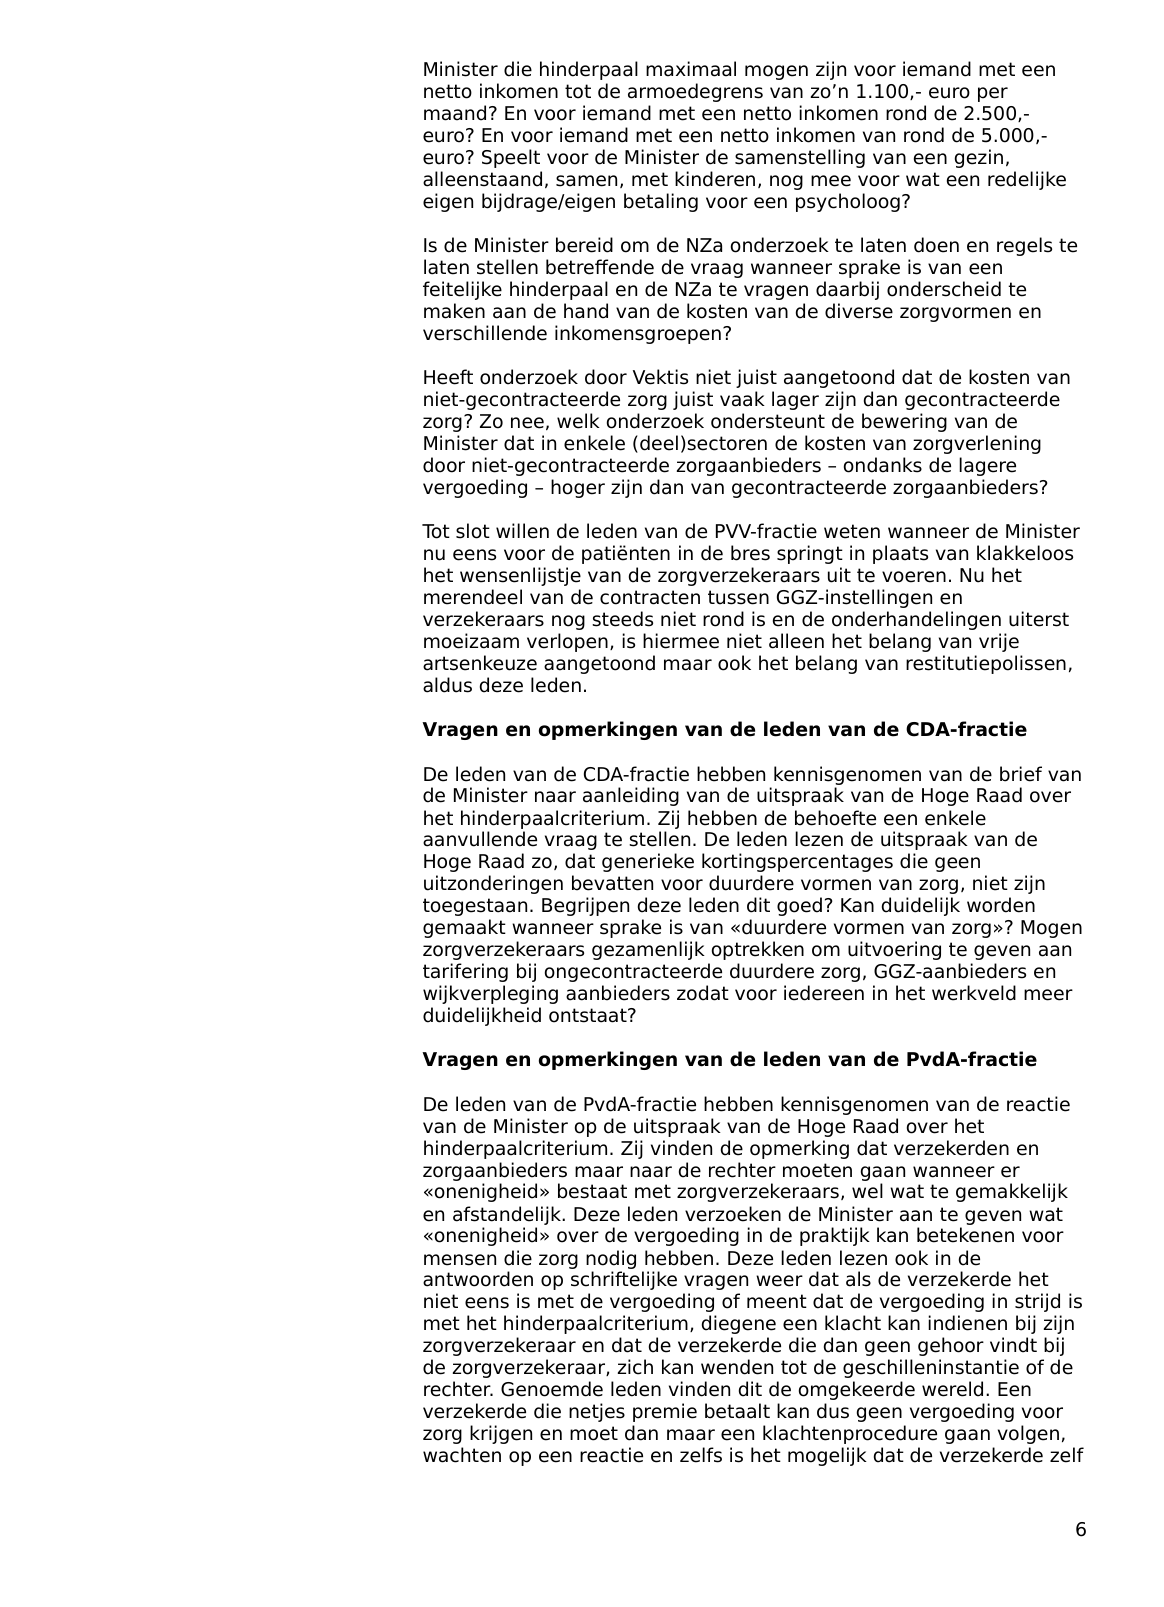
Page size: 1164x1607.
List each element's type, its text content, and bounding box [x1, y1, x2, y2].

subtitle Vragen en opmerkingen van de leden van de CDA-fractie [422, 719, 1087, 741]
text De leden van de CDA-fractie hebben kennisgenomen van de brief van de Minister naar aanleiding van de uitspraak van de Hoge Raad over het hinderpaalcriterium. Zij hebben de behoefte een enkele aanvullende vraag te stellen. De leden lezen de uitspraak van de Hoge Raad zo, dat generieke kortingspercentages die geen uitzonderingen bevatten voor duurdere vormen van zorg, niet zijn toegestaan. Begrijpen deze leden dit goed? Kan duidelijk worden gemaakt wanneer sprake is van «duurdere vormen van zorg»? Mogen zorgverzekeraars gezamenlijk optrekken om uitvoering te geven aan tarifering bij ongecontracteerde duurdere zorg, GGZ-aanbieders en wijkverpleging aanbieders zodat voor iedereen in het werkveld meer duidelijkheid ontstaat? [422, 763, 1087, 1027]
text Is de Minister bereid om de NZa onderzoek te laten doen en regels te laten stellen betreffende de vraag wanneer sprake is van een feitelijke hinderpaal en de NZa te vragen daarbij onderscheid te maken aan de hand van de kosten van de diverse zorgvormen en verschillende inkomensgroepen? [422, 235, 1087, 345]
text De leden van de PvdA-fractie hebben kennisgenomen van de reactie van de Minister op de uitspraak van de Hoge Raad over het hinderpaalcriterium. Zij vinden de opmerking dat verzekerden en zorgaanbieders maar naar de rechter moeten gaan wanneer er «onenigheid» bestaat met zorgverzekeraars, wel wat te gemakkelijk en afstandelijk. Deze leden verzoeken de Minister aan te geven wat «onenigheid» over de vergoeding in de praktijk kan betekenen voor mensen die zorg nodig hebben. Deze leden lezen ook in de antwoorden op schriftelijke vragen weer dat als de verzekerde het niet eens is met de vergoeding of meent dat de vergoeding in strijd is met het hinderpaalcriterium, diegene een klacht kan indienen bij zijn zorgverzekeraar en dat de verzekerde die dan geen gehoor vindt bij de zorgverzekeraar, zich kan wenden tot de geschilleninstantie of de rechter. Genoemde leden vinden dit de omgekeerde wereld. Een verzekerde die netjes premie betaalt kan dus geen vergoeding voor zorg krijgen en moet dan maar een klachtenprocedure gaan volgen, wachten op een reactie en zelfs is het mogelijk dat de verzekerde zelf [422, 1093, 1087, 1467]
text Heeft onderzoek door Vektis niet juist aangetoond dat de kosten van niet-gecontracteerde zorg juist vaak lager zijn dan gecontracteerde zorg? Zo nee, welk onderzoek ondersteunt de bewering van de Minister dat in enkele (deel)sectoren de kosten van zorgverlening door niet-gecontracteerde zorgaanbieders – ondanks de lagere vergoeding – hoger zijn dan van gecontracteerde zorgaanbieders? [422, 367, 1087, 499]
subtitle Vragen en opmerkingen van de leden van de PvdA-fractie [422, 1049, 1087, 1071]
text Minister die hinderpaal maximaal mogen zijn voor iemand met een netto inkomen tot de armoedegrens van zo’n 1.100,- euro per maand? En voor iemand met een netto inkomen rond de 2.500,- euro? En voor iemand met een netto inkomen van rond de 5.000,- euro? Speelt voor de Minister de samenstelling van een gezin, alleenstaand, samen, met kinderen, nog mee voor wat een redelijke eigen bijdrage/eigen betaling voor een psycholoog? [422, 59, 1087, 213]
text Tot slot willen de leden van de PVV-fractie weten wanneer de Minister nu eens voor de patiënten in de bres springt in plaats van klakkeloos het wensenlijstje van de zorgverzekeraars uit te voeren. Nu het merendeel van de contracten tussen GGZ-instellingen en verzekeraars nog steeds niet rond is en de onderhandelingen uiterst moeizaam verlopen, is hiermee niet alleen het belang van vrije artsenkeuze aangetoond maar ook het belang van restitutiepolissen, aldus deze leden. [422, 521, 1087, 697]
